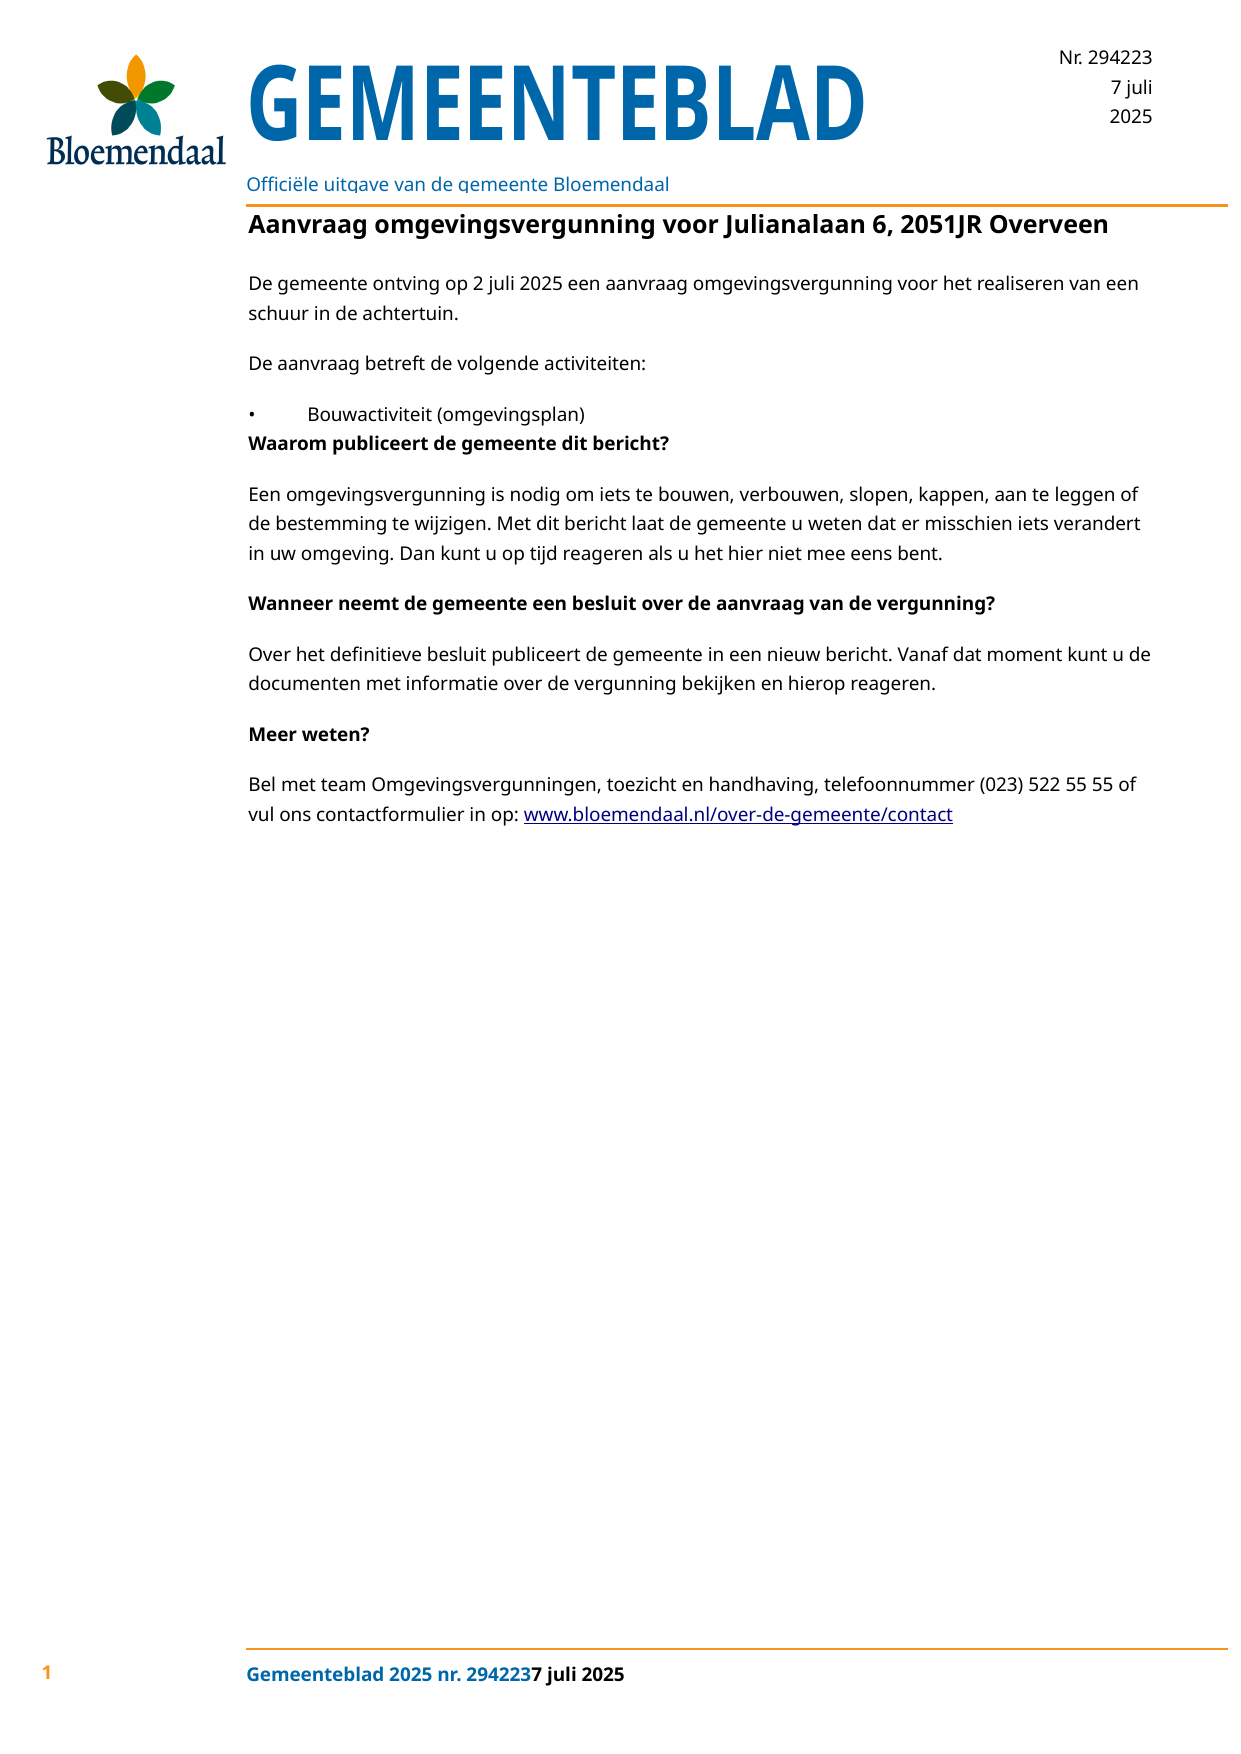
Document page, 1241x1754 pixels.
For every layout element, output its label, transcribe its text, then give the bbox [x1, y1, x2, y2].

list Bouwactiviteit (omgevingsplan) [248, 401, 1152, 426]
text Meer weten? [248, 721, 1152, 746]
picture [41, 47, 231, 172]
text Over het definitieve besluit publiceert de gemeente in een nieuw bericht. Vanaf dat moment kunt u de documenten met informatie over de vergunning bekijken en hierop reageren. [248, 641, 1152, 696]
text Waarom publiceert de gemeente dit bericht? [248, 430, 1152, 456]
text De aanvraag betreft de volgende activiteiten: [248, 350, 1152, 376]
text Aanvraag omgevingsvergunning voor Julianalaan 6, 2051JR Overveen [248, 207, 1152, 241]
text Bel met team Omgevingsvergunningen, toezicht en handhaving, telefoonnummer (023) 522 55 55 of vul ons contactformulier in op: www.bloemendaal.nl/over-de-gemeente/contact [248, 771, 1152, 826]
text De gemeente ontving op 2 juli 2025 een aanvraag omgevingsvergunning voor het realiseren van een schuur in de achtertuin. [248, 270, 1152, 326]
text Wanneer neemt de gemeente een besluit over de aanvraag van de vergunning? [248, 590, 1152, 616]
text Een omgevingsvergunning is nodig om iets te bouwen, verbouwen, slopen, kappen, aan te leggen of de bestemming te wijzigen. Met dit bericht laat de gemeente u weten dat er misschien iets verandert in uw omgeving. Dan kunt u op tijd reageren als u het hier niet mee eens bent. [248, 481, 1152, 566]
